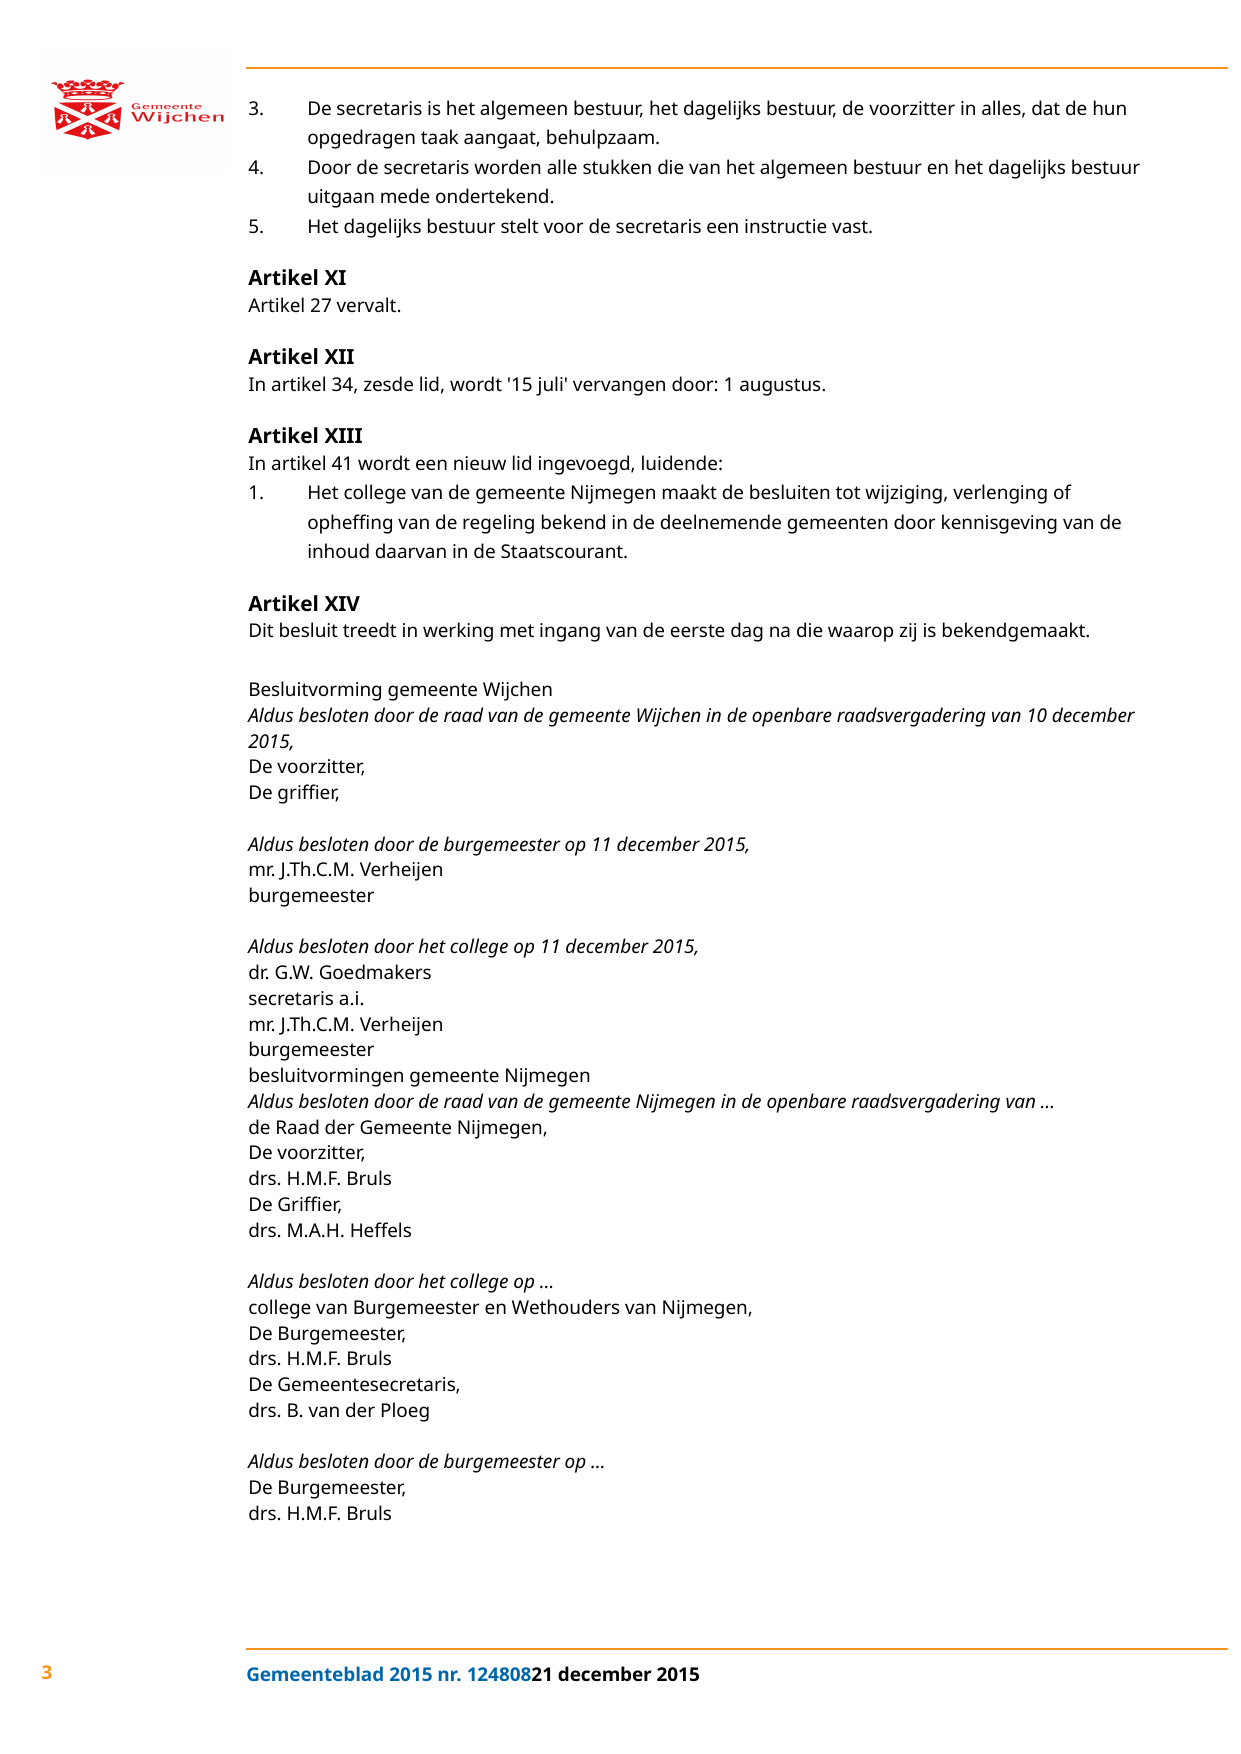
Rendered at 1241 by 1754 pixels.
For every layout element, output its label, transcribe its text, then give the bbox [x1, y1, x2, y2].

text Aldus besloten door het college op 11 december 2015, [248, 934, 1152, 959]
text De voorzitter, [248, 754, 1152, 779]
text In artikel 41 wordt een nieuw lid ingevoegd, luidende: [248, 450, 1152, 475]
text Aldus besloten door de burgemeester op … [248, 1448, 1152, 1474]
text Aldus besloten door de raad van de gemeente Nijmegen in de openbare raadsvergadering van … [248, 1088, 1152, 1114]
list De secretaris is het algemeen bestuur, het dagelijks bestuur, de voorzitter in alles, dat de hun opgedragen taak aangaat, behulpzaam. [248, 95, 1152, 150]
picture [41, 47, 231, 172]
text Aldus besloten door de raad van de gemeente Wijchen in de openbare raadsvergadering van 10 december 2015, [248, 702, 1152, 754]
text De voorzitter, [248, 1139, 1152, 1165]
text De griffier, [248, 779, 1152, 805]
list Door de secretaris worden alle stukken die van het algemeen bestuur en het dagelijks bestuur uitgaan mede ondertekend. [248, 154, 1152, 209]
text Aldus besloten door het college op … [248, 1268, 1152, 1294]
text Besluitvorming gemeente Wijchen [248, 676, 1152, 702]
text Artikel XIII [248, 421, 1152, 450]
text Aldus besloten door de burgemeester op 11 december 2015, [248, 831, 1152, 857]
text drs. B. van der Ploeg [248, 1397, 1152, 1423]
text dr. G.W. Goedmakers [248, 959, 1152, 985]
text drs. M.A.H. Heffels [248, 1217, 1152, 1242]
text De Griffier, [248, 1191, 1152, 1217]
text De Burgemeester, [248, 1320, 1152, 1345]
text Artikel 27 vervalt. [248, 292, 1152, 318]
list Het college van de gemeente Nijmegen maakt de besluiten tot wijziging, verlenging of opheffing van de regeling bekend in de deelnemende gemeenten door kennisgeving van de inhoud daarvan in de Staatscourant. [248, 479, 1152, 564]
text mr. J.Th.C.M. Verheijen [248, 1011, 1152, 1037]
text De Burgemeester, [248, 1474, 1152, 1500]
text burgemeester [248, 882, 1152, 908]
text Dit besluit treedt in werking met ingang van de eerste dag na die waarop zij is bekendgemaakt. [248, 617, 1152, 643]
text de Raad der Gemeente Nijmegen, [248, 1114, 1152, 1139]
text drs. H.M.F. Bruls [248, 1165, 1152, 1191]
text secretaris a.i. [248, 985, 1152, 1011]
text burgemeester [248, 1037, 1152, 1062]
text Artikel XIV [248, 589, 1152, 617]
text besluitvormingen gemeente Nijmegen [248, 1062, 1152, 1088]
text In artikel 34, zesde lid, wordt '15 juli' vervangen door: 1 augustus. [248, 371, 1152, 397]
text mr. J.Th.C.M. Verheijen [248, 857, 1152, 882]
text drs. H.M.F. Bruls [248, 1500, 1152, 1526]
text college van Burgemeester en Wethouders van Nijmegen, [248, 1294, 1152, 1320]
text drs. H.M.F. Bruls [248, 1345, 1152, 1371]
text Artikel XI [248, 263, 1152, 292]
text Artikel XII [248, 342, 1152, 371]
text De Gemeentesecretaris, [248, 1371, 1152, 1397]
list Het dagelijks bestuur stelt voor de secretaris een instructie vast. [248, 213, 1152, 239]
